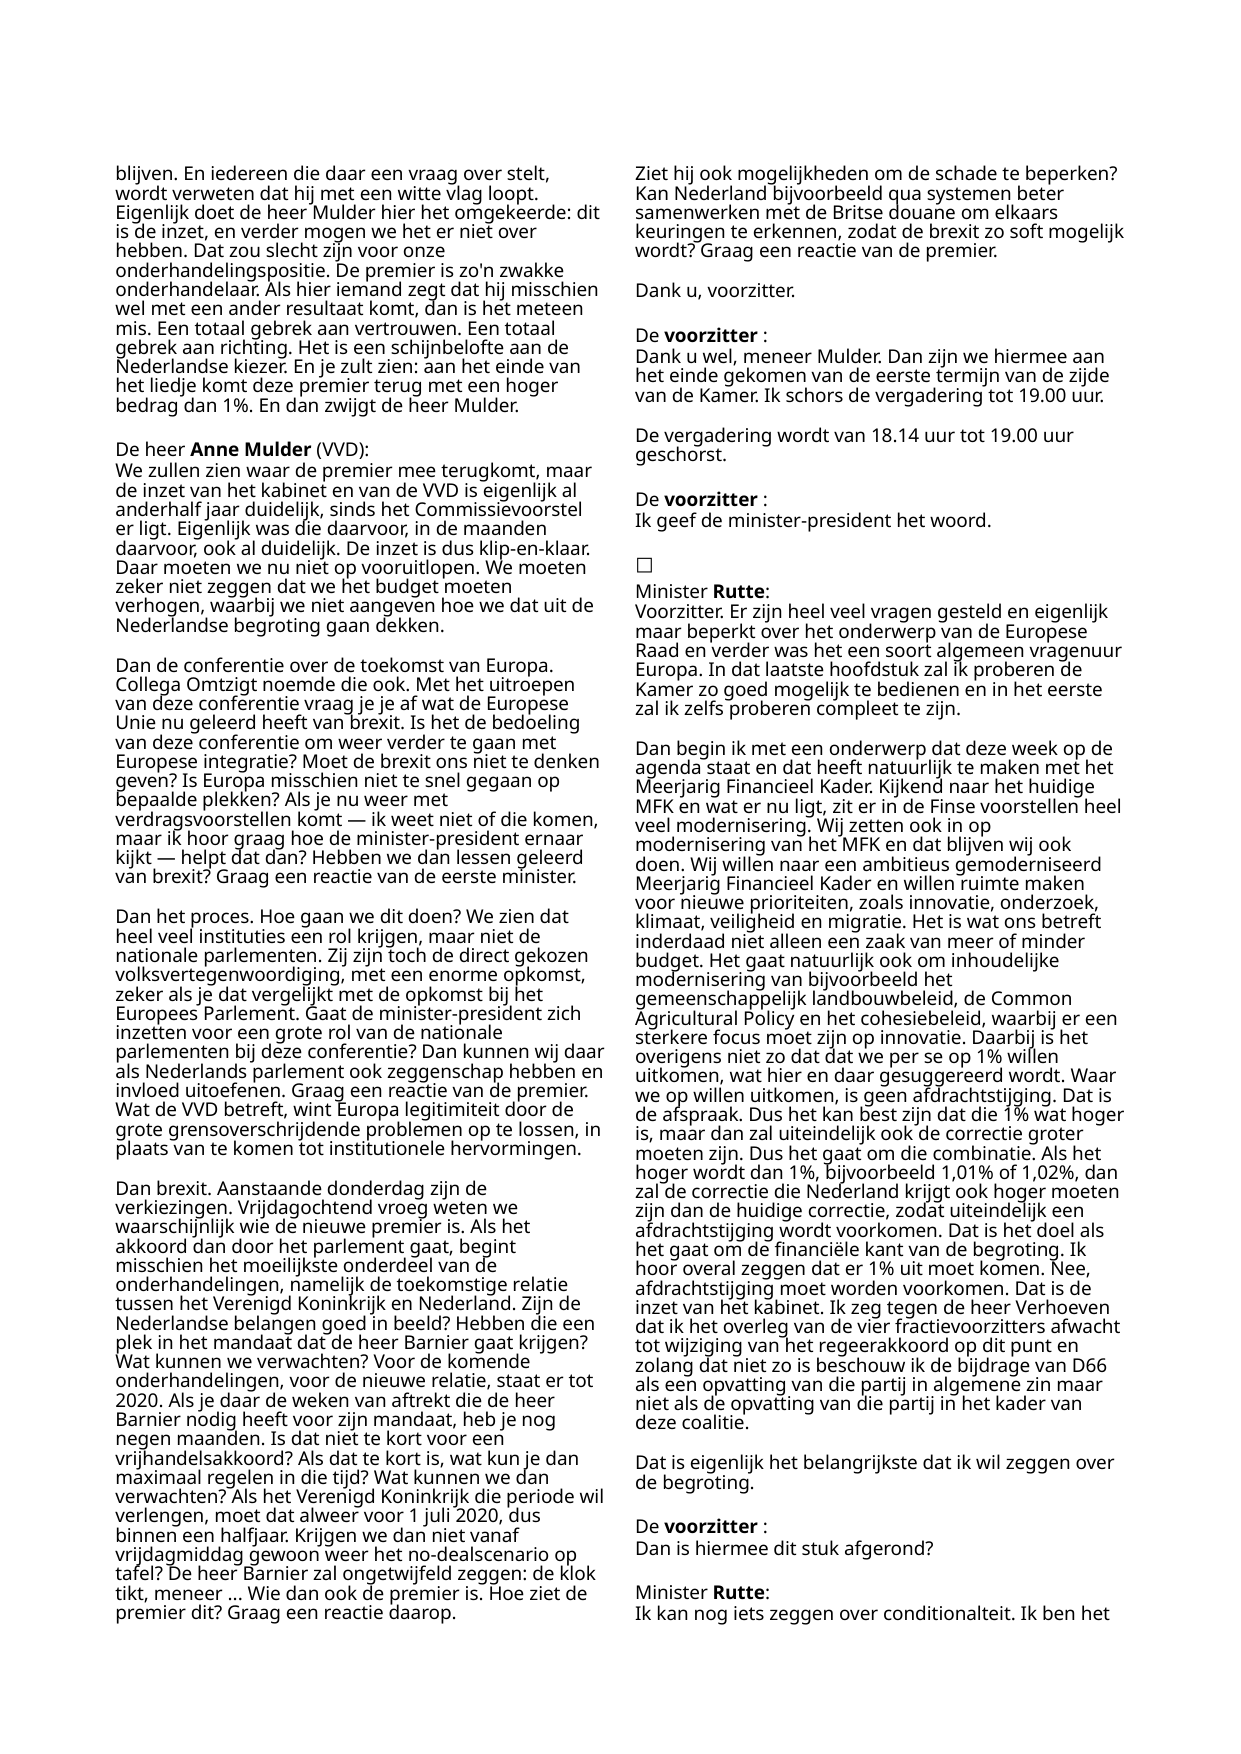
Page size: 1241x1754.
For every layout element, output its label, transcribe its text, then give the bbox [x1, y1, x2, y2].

text Minister Rutte: [635, 578, 1125, 603]
text Dank u wel, meneer Mulder. Dan zijn we hiermee aan het einde gekomen van de eerste termijn van de zijde van de Kamer. Ik schors de vergadering tot 19.00 uur. [635, 348, 1125, 406]
text Ziet hij ook mogelijkheden om de schade te beperken? Kan Nederland bijvoorbeeld qua systemen beter samenwerken met de Britse douane om elkaars keuringen te erkennen, zodat de brexit zo soft mogelijk wordt? Graag een reactie van de premier. [635, 165, 1125, 262]
text Ik kan nog iets zeggen over conditionalteit. Ik ben het [635, 1605, 1125, 1624]
text Dan het proces. Hoe gaan we dit doen? We zien dat heel veel instituties een rol krijgen, maar niet de nationale parlementen. Zij zijn toch de direct gekozen volksvertegenwoordiging, met een enorme opkomst, zeker als je dat vergelijkt met de opkomst bij het Europees Parlement. Gaat de minister-president zich inzetten voor een grote rol van de nationale parlementen bij deze conferentie? Dan kunnen wij daar als Nederlands parlement ook zeggenschap hebben en invloed uitoefenen. Graag een reactie van de premier. Wat de VVD betreft, wint Europa legitimiteit door de grote grensoverschrijdende problemen op te lossen, in plaats van te komen tot institutionele hervormingen. [115, 908, 605, 1159]
text De voorzitter : [635, 322, 1125, 348]
text Ik geef de minister-president het woord. [635, 512, 1125, 531]
text blijven. En iedereen die daar een vraag over stelt, wordt verweten dat hij met een witte vlag loopt. Eigenlijk doet de heer Mulder hier het omgekeerde: dit is de inzet, en verder mogen we het er niet over hebben. Dat zou slecht zijn voor onze onderhandelingspositie. De premier is zo'n zwakke onderhandelaar. Als hier iemand zegt dat hij misschien wel met een ander resultaat komt, dan is het meteen mis. Een totaal gebrek aan vertrouwen. Een totaal gebrek aan richting. Het is een schijnbelofte aan de Nederlandse kiezer. En je zult zien: aan het einde van het liedje komt deze premier terug met een hoger bedrag dan 1%. En dan zwijgt de heer Mulder. [115, 165, 605, 416]
text Dan begin ik met een onderwerp dat deze week op de agenda staat en dat heeft natuurlijk te maken met het Meerjarig Financieel Kader. Kijkend naar het huidige MFK en wat er nu ligt, zit er in de Finse voorstellen heel veel modernisering. Wij zetten ook in op modernisering van het MFK en dat blijven wij ook doen. Wij willen naar een ambitieus gemoderniseerd Meerjarig Financieel Kader en willen ruimte maken voor nieuwe prioriteiten, zoals innovatie, onderzoek, klimaat, veiligheid en migratie. Het is wat ons betreft inderdaad niet alleen een zaak van meer of minder budget. Het gaat natuurlijk ook om inhoudelijke modernisering van bijvoorbeeld het gemeenschappelijk landbouwbeleid, de Common Agricultural Policy en het cohesiebeleid, waarbij er een sterkere focus moet zijn op innovatie. Daarbij is het overigens niet zo dat dat we per se op 1% willen uitkomen, wat hier en daar gesuggereerd wordt. Waar we op willen uitkomen, is geen afdrachtstijging. Dat is de afspraak. Dus het kan best zijn dat die 1% wat hoger is, maar dan zal uiteindelijk ook de correctie groter moeten zijn. Dus het gaat om die combinatie. Als het hoger wordt dan 1%, bijvoorbeeld 1,01% of 1,02%, dan zal de correctie die Nederland krijgt ook hoger moeten zijn dan de huidige correctie, zodat uiteindelijk een afdrachtstijging wordt voorkomen. Dat is het doel als het gaat om de financiële kant van de begroting. Ik hoor overal zeggen dat er 1% uit moet komen. Nee, afdrachtstijging moet worden voorkomen. Dat is de inzet van het kabinet. Ik zeg tegen de heer Verhoeven dat ik het overleg van de vier fractievoorzitters afwacht tot wijziging van het regeerakkoord op dit punt en zolang dat niet zo is beschouw ik de bijdrage van D66 als een opvatting van die partij in algemene zin maar niet als de opvatting van die partij in het kader van deze coalitie. [635, 740, 1125, 1434]
text Minister Rutte: [635, 1579, 1125, 1605]
text ⬜ [635, 552, 1125, 578]
text We zullen zien waar de premier mee terugkomt, maar de inzet van het kabinet en van de VVD is eigenlijk al anderhalf jaar duidelijk, sinds het Commissievoorstel er ligt. Eigenlijk was die daarvoor, in de maanden daarvoor, ook al duidelijk. De inzet is dus klip-en-klaar. Daar moeten we nu niet op vooruitlopen. We moeten zeker niet zeggen dat we het budget moeten verhogen, waarbij we niet aangeven hoe we dat uit de Nederlandse begroting gaan dekken. [115, 462, 605, 636]
text Dan de conferentie over de toekomst van Europa. Collega Omtzigt noemde die ook. Met het uitroepen van deze conferentie vraag je je af wat de Europese Unie nu geleerd heeft van brexit. Is het de bedoeling van deze conferentie om weer verder te gaan met Europese integratie? Moet de brexit ons niet te denken geven? Is Europa misschien niet te snel gegaan op bepaalde plekken? Als je nu weer met verdragsvoorstellen komt — ik weet niet of die komen, maar ik hoor graag hoe de minister-president ernaar kijkt — helpt dat dan? Hebben we dan lessen geleerd van brexit? Graag een reactie van de eerste minister. [115, 657, 605, 888]
text Dan is hiermee dit stuk afgerond? [635, 1539, 1125, 1559]
text De voorzitter : [635, 486, 1125, 512]
text De heer Anne Mulder (VVD): [115, 437, 605, 462]
text Dat is eigenlijk het belangrijkste dat ik wil zeggen over de begroting. [635, 1454, 1125, 1493]
text Dank u, voorzitter. [635, 282, 1125, 302]
text De vergadering wordt van 18.14 uur tot 19.00 uur geschorst. [635, 427, 1125, 465]
text De voorzitter : [635, 1514, 1125, 1539]
text Voorzitter. Er zijn heel veel vragen gesteld en eigenlijk maar beperkt over het onderwerp van de Europese Raad en verder was het een soort algemeen vragenuur Europa. In dat laatste hoofdstuk zal ik proberen de Kamer zo goed mogelijk te bedienen en in het eerste zal ik zelfs proberen compleet te zijn. [635, 603, 1125, 719]
text Dan brexit. Aanstaande donderdag zijn de verkiezingen. Vrijdagochtend vroeg weten we waarschijnlijk wie de nieuwe premier is. Als het akkoord dan door het parlement gaat, begint misschien het moeilijkste onderdeel van de onderhandelingen, namelijk de toekomstige relatie tussen het Verenigd Koninkrijk en Nederland. Zijn de Nederlandse belangen goed in beeld? Hebben die een plek in het mandaat dat de heer Barnier gaat krijgen? Wat kunnen we verwachten? Voor de komende onderhandelingen, voor de nieuwe relatie, staat er tot 2020. Als je daar de weken van aftrekt die de heer Barnier nodig heeft voor zijn mandaat, heb je nog negen maanden. Is dat niet te kort voor een vrijhandelsakkoord? Als dat te kort is, wat kun je dan maximaal regelen in die tijd? Wat kunnen we dan verwachten? Als het Verenigd Koninkrijk die periode wil verlengen, moet dat alweer voor 1 juli 2020, dus binnen een halfjaar. Krijgen we dan niet vanaf vrijdagmiddag gewoon weer het no-dealscenario op tafel? De heer Barnier zal ongetwijfeld zeggen: de klok tikt, meneer ... Wie dan ook de premier is. Hoe ziet de premier dit? Graag een reactie daarop. [115, 1180, 605, 1623]
